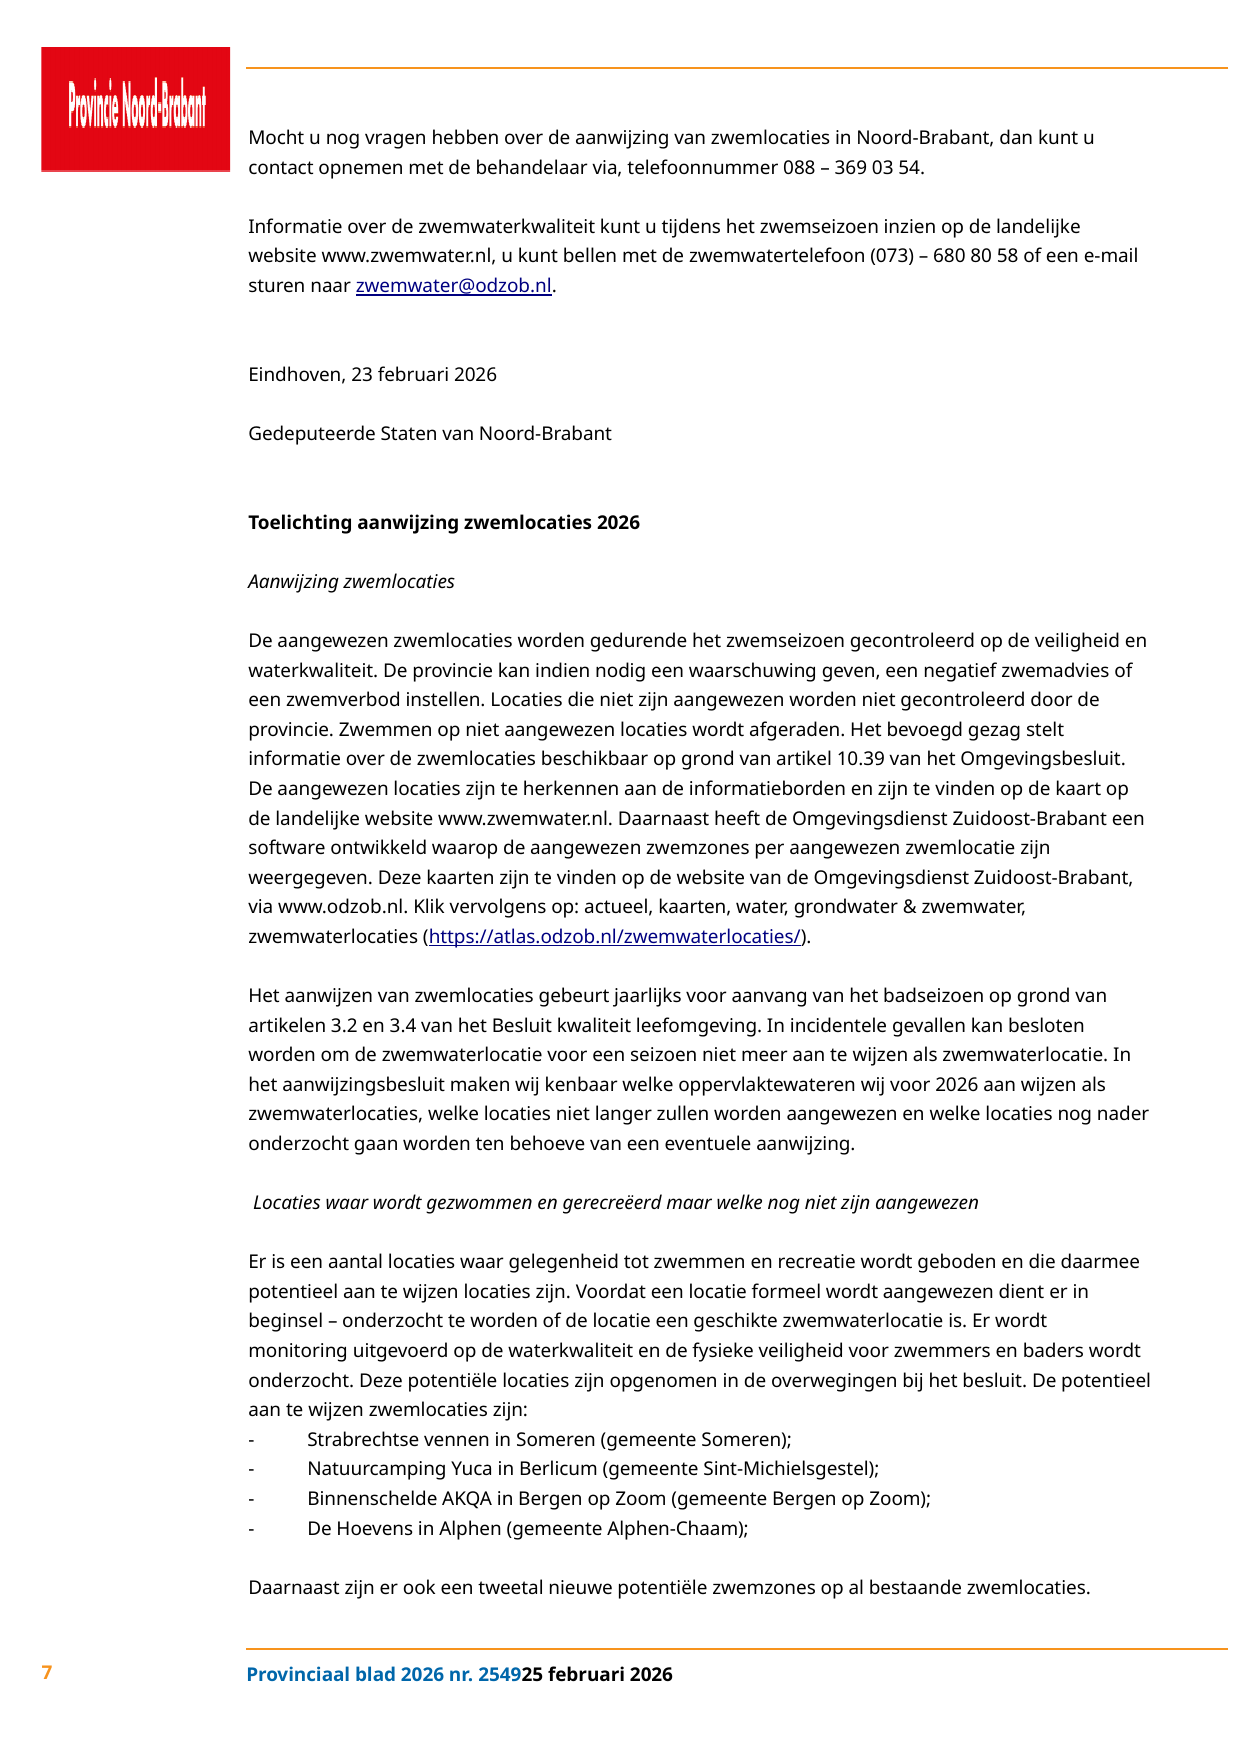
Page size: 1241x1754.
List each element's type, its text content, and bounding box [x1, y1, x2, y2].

text Toelichting aanwijzing zwemlocaties 2026 [248, 509, 1152, 535]
list Strabrechtse vennen in Someren (gemeente Someren); [248, 1426, 1152, 1452]
picture [41, 47, 231, 172]
text Daarnaast zijn er ook een tweetal nieuwe potentiële zwemzones op al bestaande zwemlocaties. [248, 1574, 1152, 1600]
list De Hoevens in Alphen (gemeente Alphen-Chaam); [248, 1515, 1152, 1541]
text Eindhoven, 23 februari 2026 [248, 361, 1152, 387]
list Binnenschelde AKQA in Bergen op Zoom (gemeente Bergen op Zoom); [248, 1485, 1152, 1511]
list Natuurcamping Yuca in Berlicum (gemeente Sint-Michielsgestel); [248, 1456, 1152, 1481]
text Gedeputeerde Staten van Noord-Brabant [248, 420, 1152, 446]
text Locaties waar wordt gezwommen en gerecreëerd maar welke nog niet zijn aangewezen [248, 1189, 1152, 1215]
text Er is een aantal locaties waar gelegenheid tot zwemmen en recreatie wordt geboden en die daarmee potentieel aan te wijzen locaties zijn. Voordat een locatie formeel wordt aangewezen dient er in beginsel – onderzocht te worden of de locatie een geschikte zwemwaterlocatie is. Er wordt monitoring uitgevoerd op de waterkwaliteit en de fysieke veiligheid voor zwemmers en baders wordt onderzocht. Deze potentiële locaties zijn opgenomen in de overwegingen bij het besluit. De potentieel aan te wijzen zwemlocaties zijn: [248, 1248, 1152, 1422]
text Informatie over de zwemwaterkwaliteit kunt u tijdens het zwemseizoen inzien op de landelijke website www.zwemwater.nl, u kunt bellen met de zwemwatertelefoon (073) – 680 80 58 of een e-mail sturen naar zwemwater@odzob.nl. [248, 213, 1152, 298]
text Aanwijzing zwemlocaties [248, 568, 1152, 594]
text Het aanwijzen van zwemlocaties gebeurt jaarlijks voor aanvang van het badseizoen op grond van artikelen 3.2 en 3.4 van het Besluit kwaliteit leefomgeving. In incidentele gevallen kan besloten worden om de zwemwaterlocatie voor een seizoen niet meer aan te wijzen als zwemwaterlocatie. In het aanwijzingsbesluit maken wij kenbaar welke oppervlaktewateren wij voor 2026 aan wijzen als zwemwaterlocaties, welke locaties niet langer zullen worden aangewezen en welke locaties nog nader onderzocht gaan worden ten behoeve van een eventuele aanwijzing. [248, 982, 1152, 1156]
text Mocht u nog vragen hebben over de aanwijzing van zwemlocaties in Noord-Brabant, dan kunt u contact opnemen met de behandelaar via, telefoonnummer 088 – 369 03 54. [248, 124, 1152, 180]
text De aangewezen zwemlocaties worden gedurende het zwemseizoen gecontroleerd op de veiligheid en waterkwaliteit. De provincie kan indien nodig een waarschuwing geven, een negatief zwemadvies of een zwemverbod instellen. Locaties die niet zijn aangewezen worden niet gecontroleerd door de provincie. Zwemmen op niet aangewezen locaties wordt afgeraden. Het bevoegd gezag stelt informatie over de zwemlocaties beschikbaar op grond van artikel 10.39 van het Omgevingsbesluit. De aangewezen locaties zijn te herkennen aan de informatieborden en zijn te vinden op de kaart op de landelijke website www.zwemwater.nl. Daarnaast heeft de Omgevingsdienst Zuidoost-Brabant een software ontwikkeld waarop de aangewezen zwemzones per aangewezen zwemlocatie zijn weergegeven. Deze kaarten zijn te vinden op de website van de Omgevingsdienst Zuidoost-Brabant, via www.odzob.nl. Klik vervolgens op: actueel, kaarten, water, grondwater & zwemwater, zwemwaterlocaties (https://atlas.odzob.nl/zwemwaterlocaties/). [248, 627, 1152, 949]
